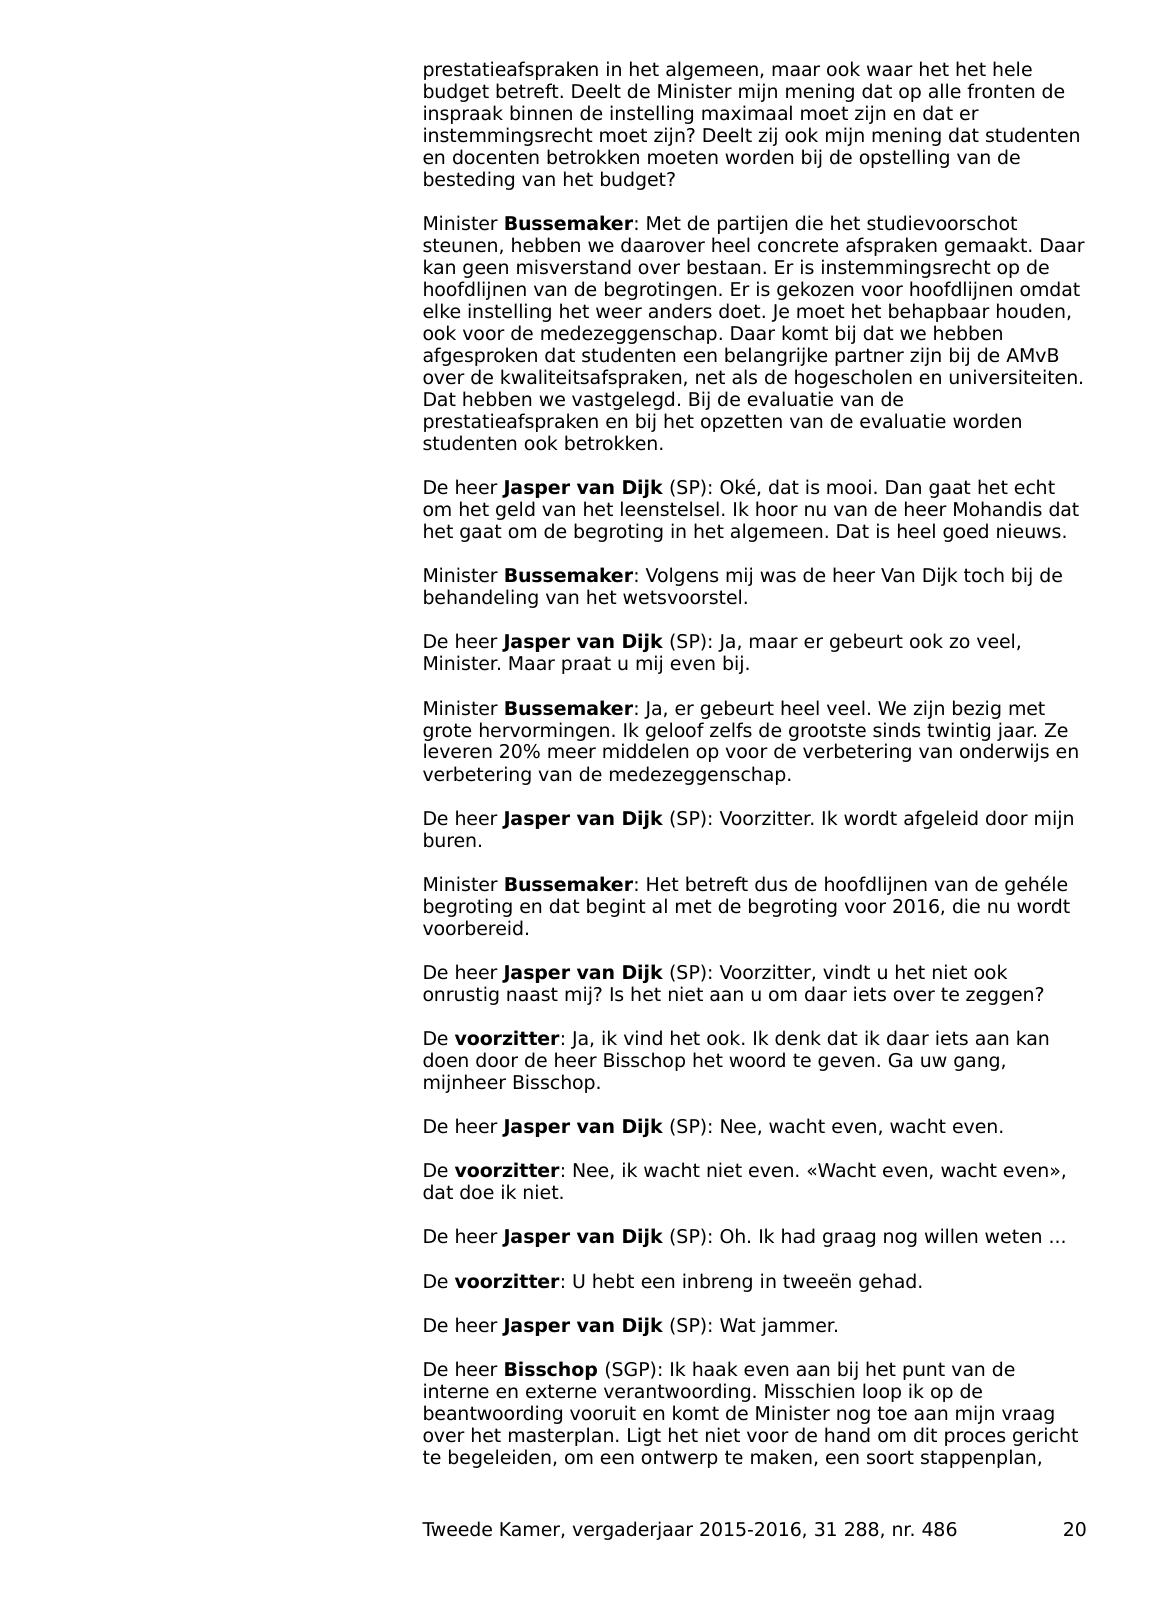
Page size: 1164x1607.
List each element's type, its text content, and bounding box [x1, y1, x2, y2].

text De voorzitter: U hebt een inbreng in tweeën gehad. [422, 1271, 1087, 1293]
text De heer Jasper van Dijk (SP): Voorzitter. Ik wordt afgeleid door mijn buren. [422, 808, 1087, 852]
text De heer Jasper van Dijk (SP): Wat jammer. [422, 1315, 1087, 1337]
text Minister Bussemaker: Met de partijen die het studievoorschot steunen, hebben we daarover heel concrete afspraken gemaakt. Daar kan geen misverstand over bestaan. Er is instemmingsrecht op de hoofdlijnen van de begrotingen. Er is gekozen voor hoofdlijnen omdat elke instelling het weer anders doet. Je moet het behapbaar houden, ook voor de medezeggenschap. Daar komt bij dat we hebben afgesproken dat studenten een belangrijke partner zijn bij de AMvB over de kwaliteitsafspraken, net als de hogescholen en universiteiten. Dat hebben we vastgelegd. Bij de evaluatie van de prestatieafspraken en bij het opzetten van de evaluatie worden studenten ook betrokken. [422, 213, 1087, 455]
text prestatieafspraken in het algemeen, maar ook waar het het hele budget betreft. Deelt de Minister mijn mening dat op alle fronten de inspraak binnen de instelling maximaal moet zijn en dat er instemmingsrecht moet zijn? Deelt zij ook mijn mening dat studenten en docenten betrokken moeten worden bij de opstelling van de besteding van het budget? [422, 59, 1087, 191]
text De heer Jasper van Dijk (SP): Oké, dat is mooi. Dan gaat het echt om het geld van het leenstelsel. Ik hoor nu van de heer Mohandis dat het gaat om de begroting in het algemeen. Dat is heel goed nieuws. [422, 477, 1087, 543]
text De heer Bisschop (SGP): Ik haak even aan bij het punt van de interne en externe verantwoording. Misschien loop ik op de beantwoording vooruit en komt de Minister nog toe aan mijn vraag over het masterplan. Ligt het niet voor de hand om dit proces gericht te begeleiden, om een ontwerp te maken, een soort stappenplan, [422, 1359, 1087, 1469]
text De heer Jasper van Dijk (SP): Voorzitter, vindt u het niet ook onrustig naast mij? Is het niet aan u om daar iets over te zeggen? [422, 962, 1087, 1006]
text De heer Jasper van Dijk (SP): Ja, maar er gebeurt ook zo veel, Minister. Maar praat u mij even bij. [422, 631, 1087, 675]
text De heer Jasper van Dijk (SP): Nee, wacht even, wacht even. [422, 1116, 1087, 1138]
text Minister Bussemaker: Volgens mij was de heer Van Dijk toch bij de behandeling van het wetsvoorstel. [422, 565, 1087, 609]
text Minister Bussemaker: Het betreft dus de hoofdlijnen van de gehéle begroting en dat begint al met de begroting voor 2016, die nu wordt voorbereid. [422, 874, 1087, 940]
text De heer Jasper van Dijk (SP): Oh. Ik had graag nog willen weten ... [422, 1226, 1087, 1248]
text De voorzitter: Nee, ik wacht niet even. «Wacht even, wacht even», dat doe ik niet. [422, 1160, 1087, 1204]
text Minister Bussemaker: Ja, er gebeurt heel veel. We zijn bezig met grote hervormingen. Ik geloof zelfs de grootste sinds twintig jaar. Ze leveren 20% meer middelen op voor de verbetering van onderwijs en verbetering van de medezeggenschap. [422, 697, 1087, 785]
text De voorzitter: Ja, ik vind het ook. Ik denk dat ik daar iets aan kan doen door de heer Bisschop het woord te geven. Ga uw gang, mijnheer Bisschop. [422, 1028, 1087, 1094]
